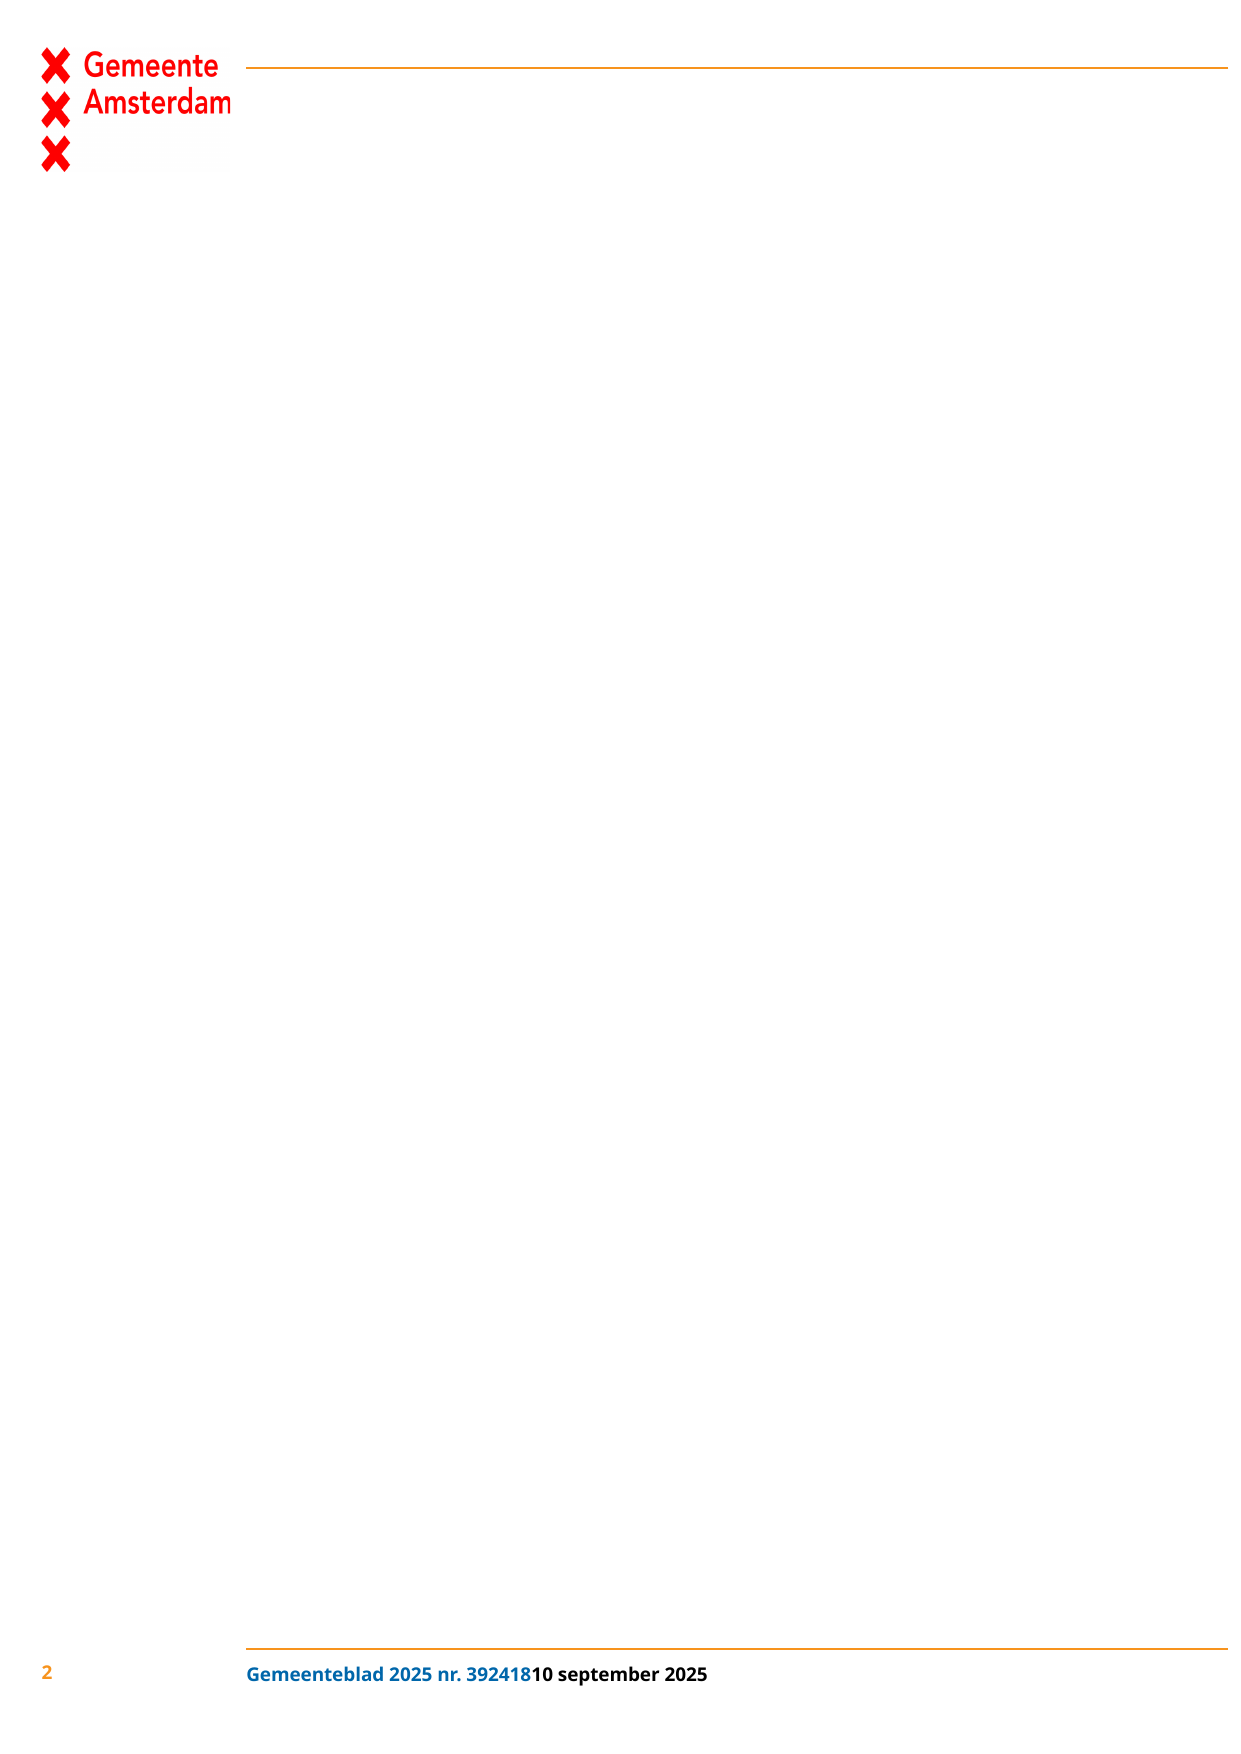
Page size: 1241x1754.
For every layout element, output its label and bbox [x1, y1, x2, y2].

picture [41, 47, 231, 172]
